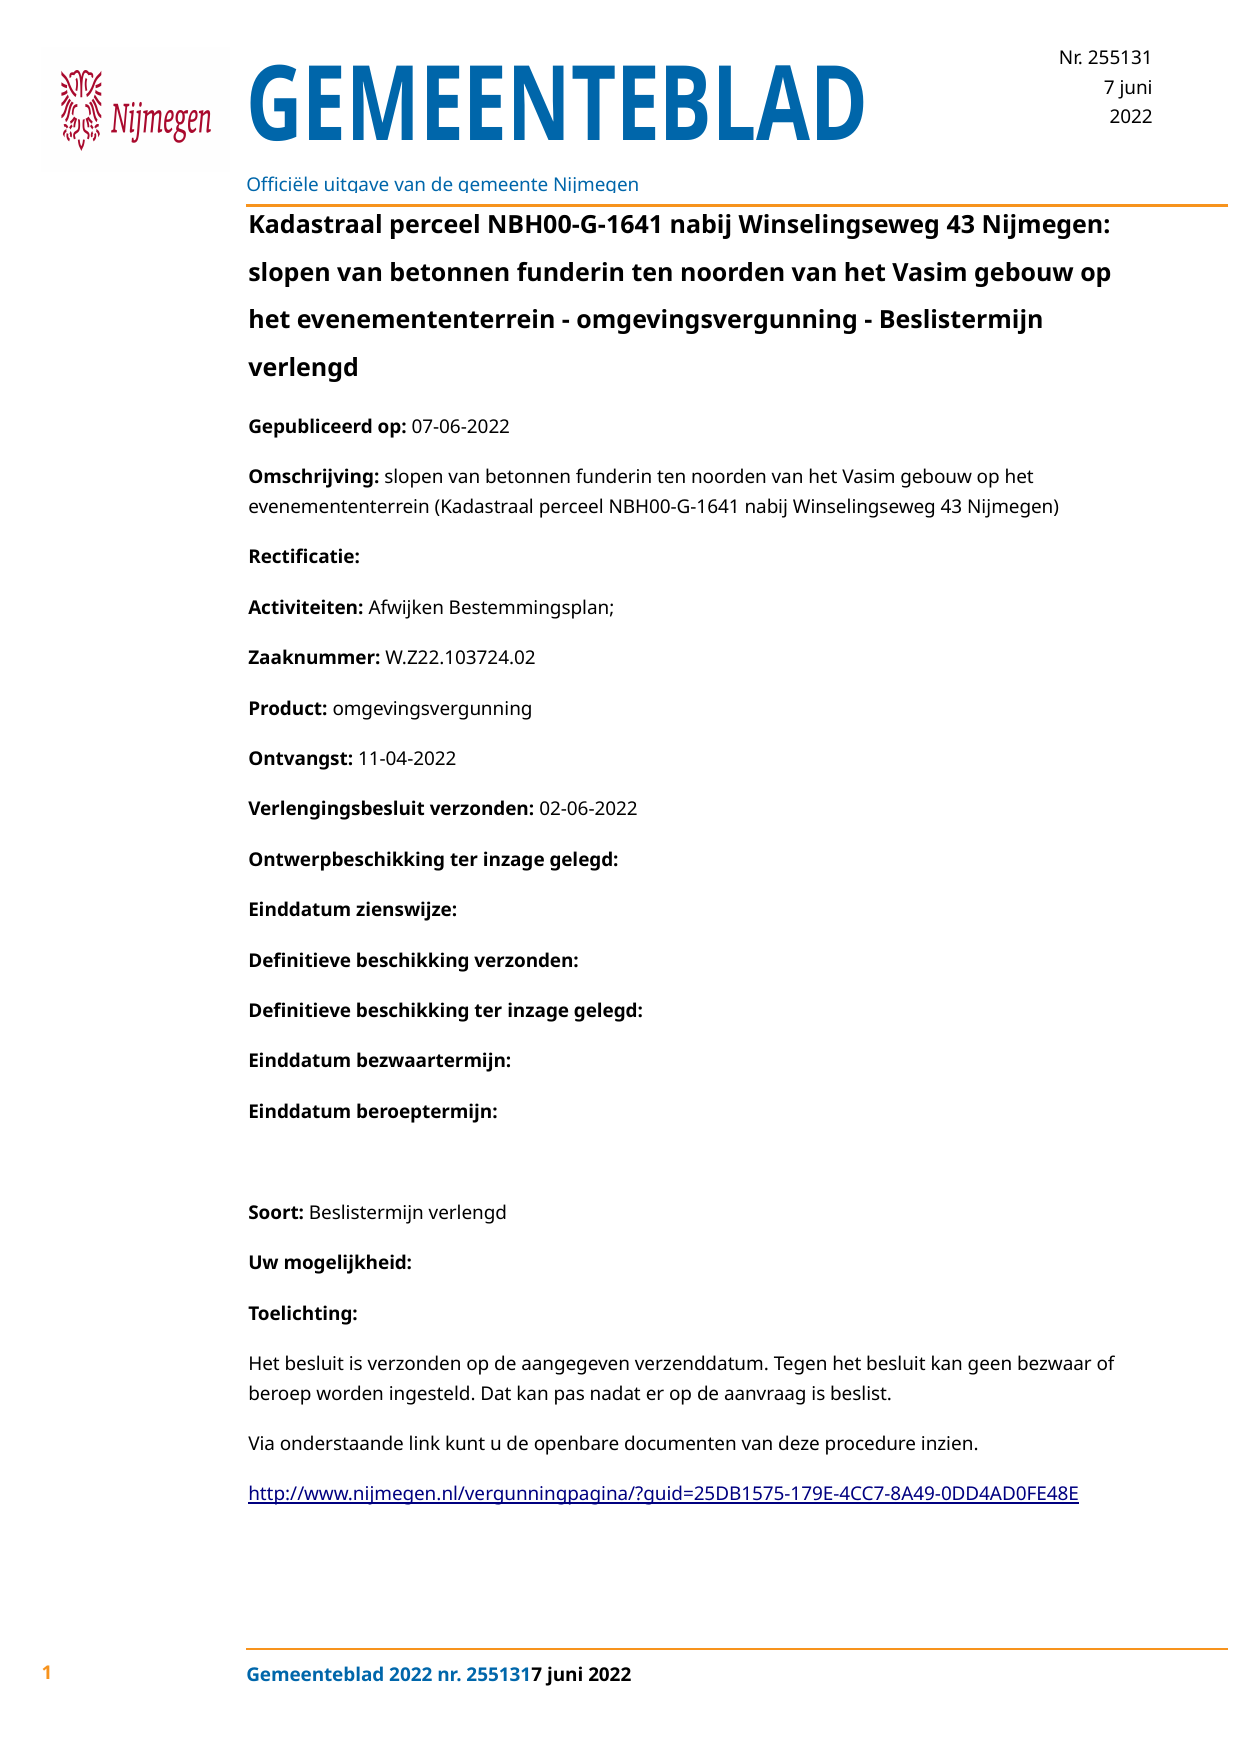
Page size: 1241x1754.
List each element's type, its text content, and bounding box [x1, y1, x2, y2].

picture [41, 47, 231, 172]
text Omschrijving: slopen van betonnen funderin ten noorden van het Vasim gebouw op het evenemententerrein (Kadastraal perceel NBH00-G-1641 nabij Winselingseweg 43 Nijmegen) [248, 463, 1152, 519]
text Kadastraal perceel NBH00-G-1641 nabij Winselingseweg 43 Nijmegen: slopen van betonnen funderin ten noorden van het Vasim gebouw op het evenemententerrein - omgevingsvergunning - Beslistermijn verlengd [248, 207, 1152, 384]
text Zaaknummer: W.Z22.103724.02 [248, 644, 1152, 670]
text Uw mogelijkheid: [248, 1249, 1152, 1275]
text Activiteiten: Afwijken Bestemmingsplan; [248, 594, 1152, 620]
text Soort: Beslistermijn verlengd [248, 1199, 1152, 1225]
text Rectificatie: [248, 543, 1152, 569]
text http://www.nijmegen.nl/vergunningpagina/?guid=25DB1575-179E-4CC7-8A49-0DD4AD0FE48E [248, 1481, 1152, 1506]
text Einddatum bezwaartermijn: [248, 1048, 1152, 1073]
text Via onderstaande link kunt u de openbare documenten van deze procedure inzien. [248, 1430, 1152, 1456]
text Definitieve beschikking ter inzage gelegd: [248, 997, 1152, 1023]
text Einddatum zienswijze: [248, 896, 1152, 922]
text Einddatum beroeptermijn: [248, 1098, 1152, 1124]
text Product: omgevingsvergunning [248, 695, 1152, 721]
text Het besluit is verzonden op de aangegeven verzenddatum. Tegen het besluit kan geen bezwaar of beroep worden ingesteld. Dat kan pas nadat er op de aanvraag is beslist. [248, 1350, 1152, 1406]
text Verlengingsbesluit verzonden: 02-06-2022 [248, 796, 1152, 821]
text Toelichting: [248, 1300, 1152, 1326]
text Ontvangst: 11-04-2022 [248, 745, 1152, 771]
text Definitieve beschikking verzonden: [248, 947, 1152, 973]
text Gepubliceerd op: 07-06-2022 [248, 413, 1152, 439]
text Ontwerpbeschikking ter inzage gelegd: [248, 846, 1152, 872]
